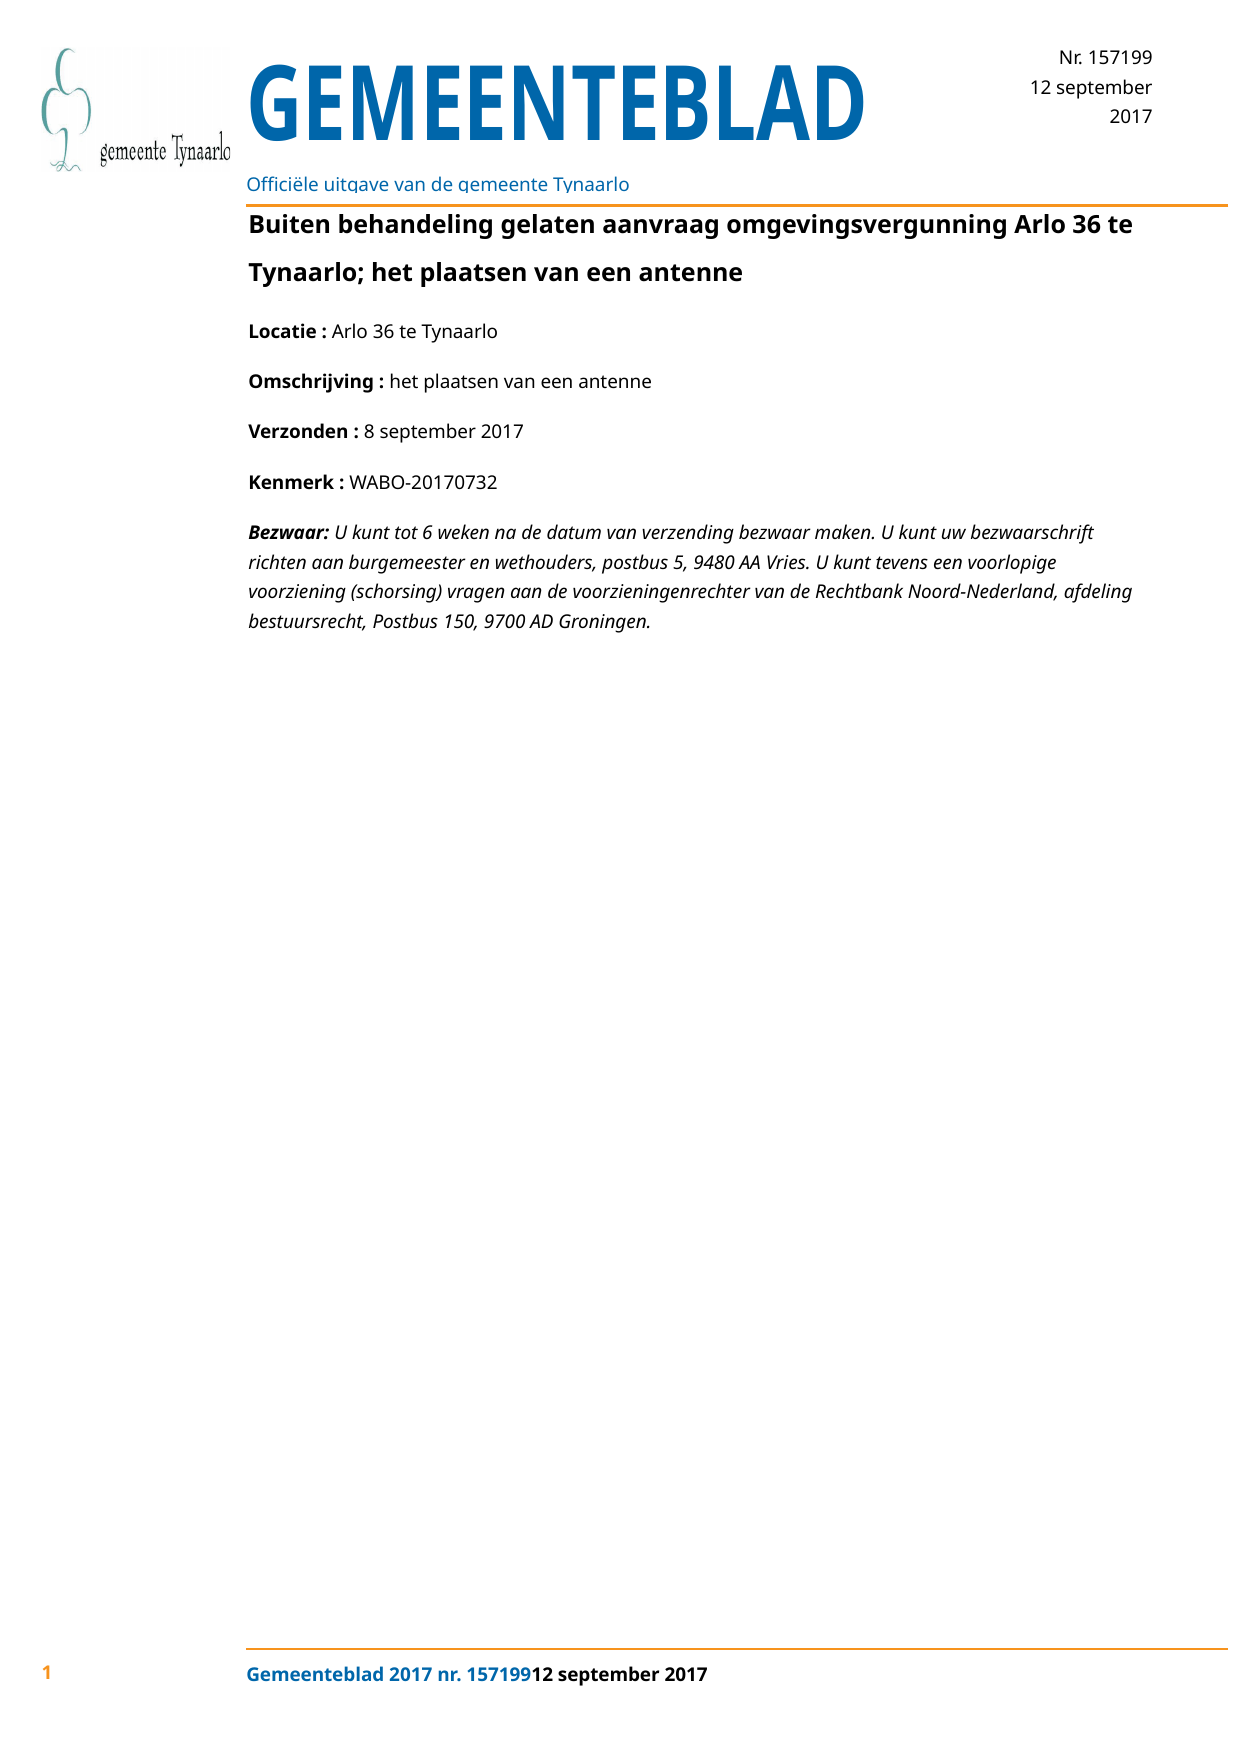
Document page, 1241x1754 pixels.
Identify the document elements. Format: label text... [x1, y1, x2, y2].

text Buiten behandeling gelaten aanvraag omgevingsvergunning Arlo 36 te Tynaarlo; het plaatsen van een antenne [248, 207, 1152, 288]
text Kenmerk : WABO-20170732 [248, 469, 1152, 495]
text Verzonden : 8 september 2017 [248, 419, 1152, 444]
text Bezwaar: U kunt tot 6 weken na de datum van verzending bezwaar maken. U kunt uw bezwaarschrift richten aan burgemeester en wethouders, postbus 5, 9480 AA Vries. U kunt tevens een voorlopige voorziening (schorsing) vragen aan de voorzieningenrechter van de Rechtbank Noord-Nederland, afdeling bestuursrecht, Postbus 150, 9700 AD Groningen. [248, 519, 1152, 634]
text Omschrijving : het plaatsen van een antenne [248, 368, 1152, 394]
picture [41, 47, 231, 172]
text Locatie : Arlo 36 te Tynaarlo [248, 318, 1152, 344]
